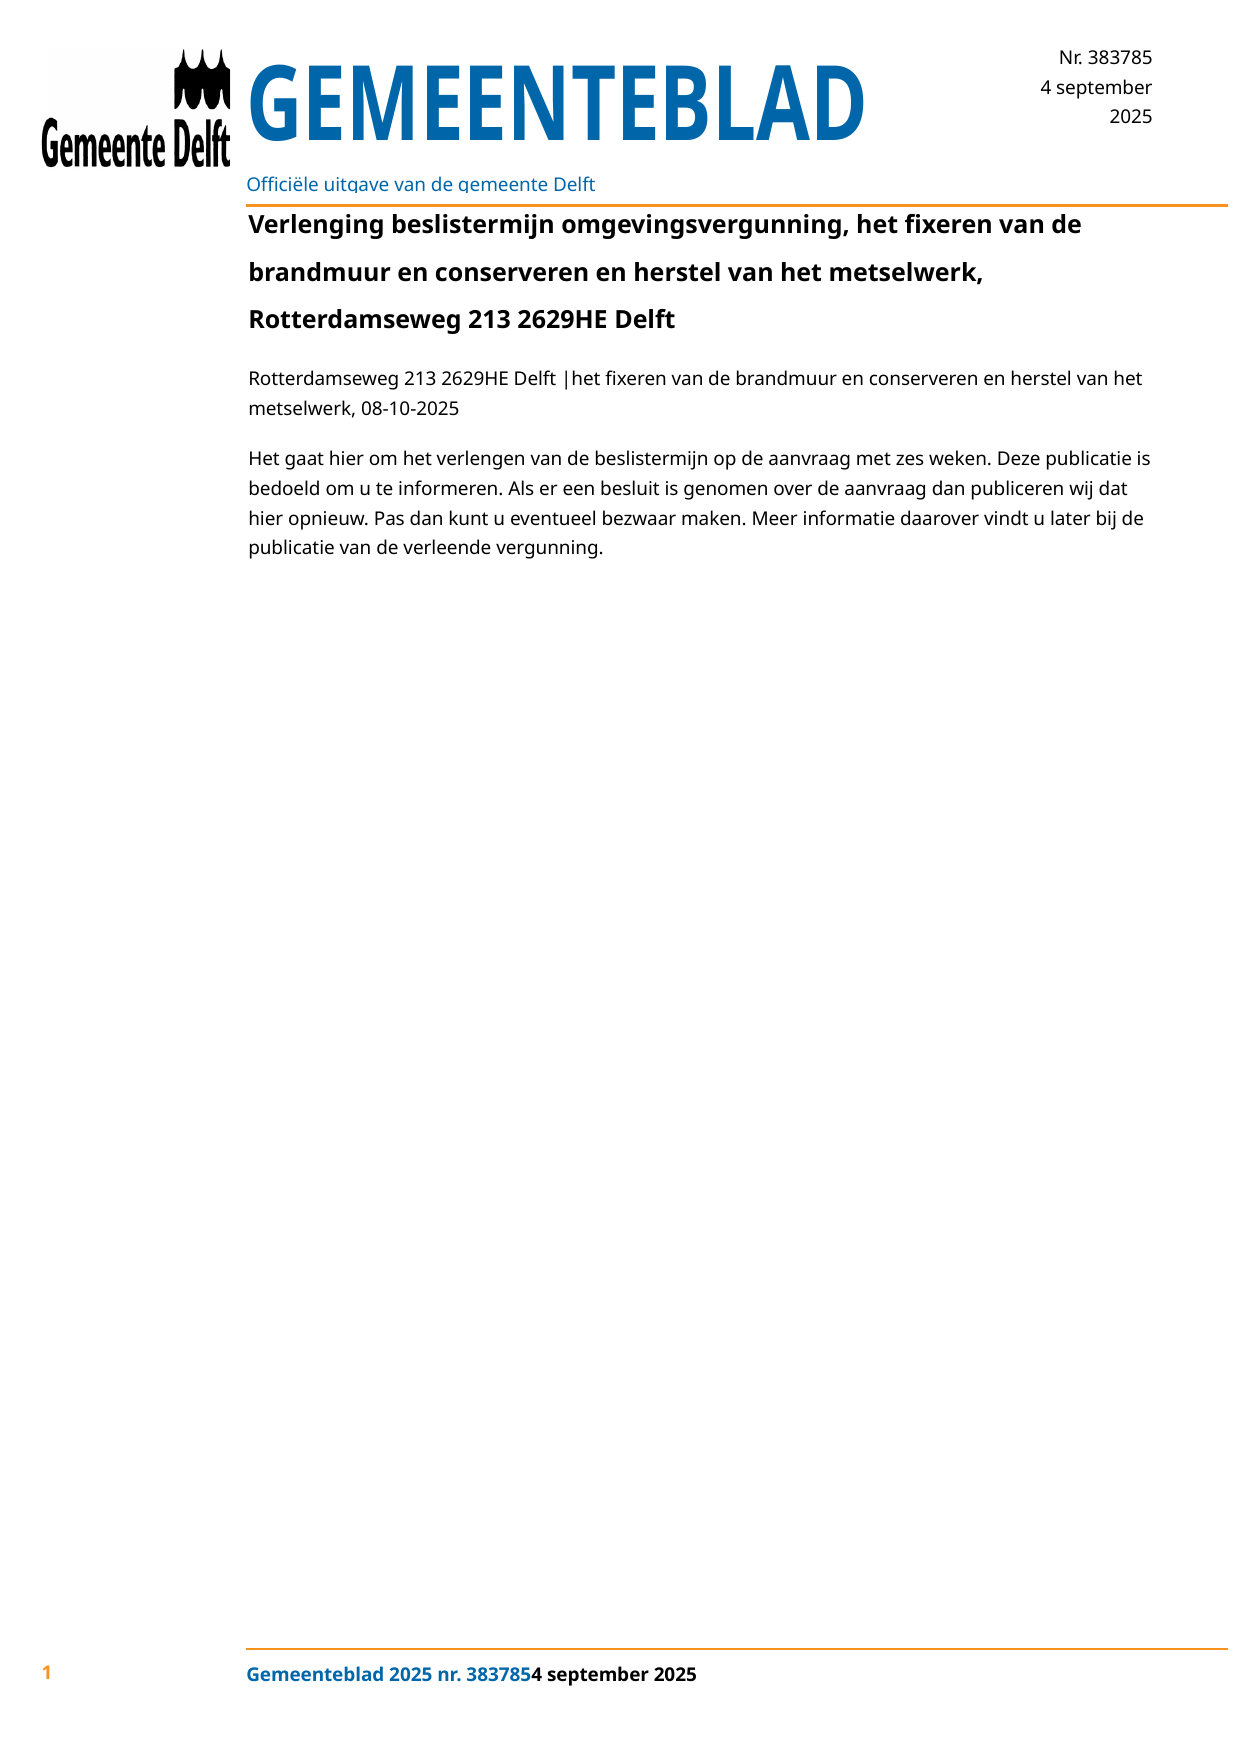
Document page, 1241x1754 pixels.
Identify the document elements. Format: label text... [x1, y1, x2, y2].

text Het gaat hier om het verlengen van de beslistermijn op de aanvraag met zes weken. Deze publicatie is bedoeld om u te informeren. Als er een besluit is genomen over de aanvraag dan publiceren wij dat hier opnieuw. Pas dan kunt u eventueel bezwaar maken. Meer informatie daarover vindt u later bij de publicatie van de verleende vergunning. [248, 446, 1152, 560]
text Rotterdamseweg 213 2629HE Delft |het fixeren van de brandmuur en conserveren en herstel van het metselwerk, 08-10-2025 [248, 366, 1152, 421]
text Verlenging beslistermijn omgevingsvergunning, het fixeren van de brandmuur en conserveren en herstel van het metselwerk, Rotterdamseweg 213 2629HE Delft [248, 207, 1152, 336]
picture [41, 47, 231, 172]
